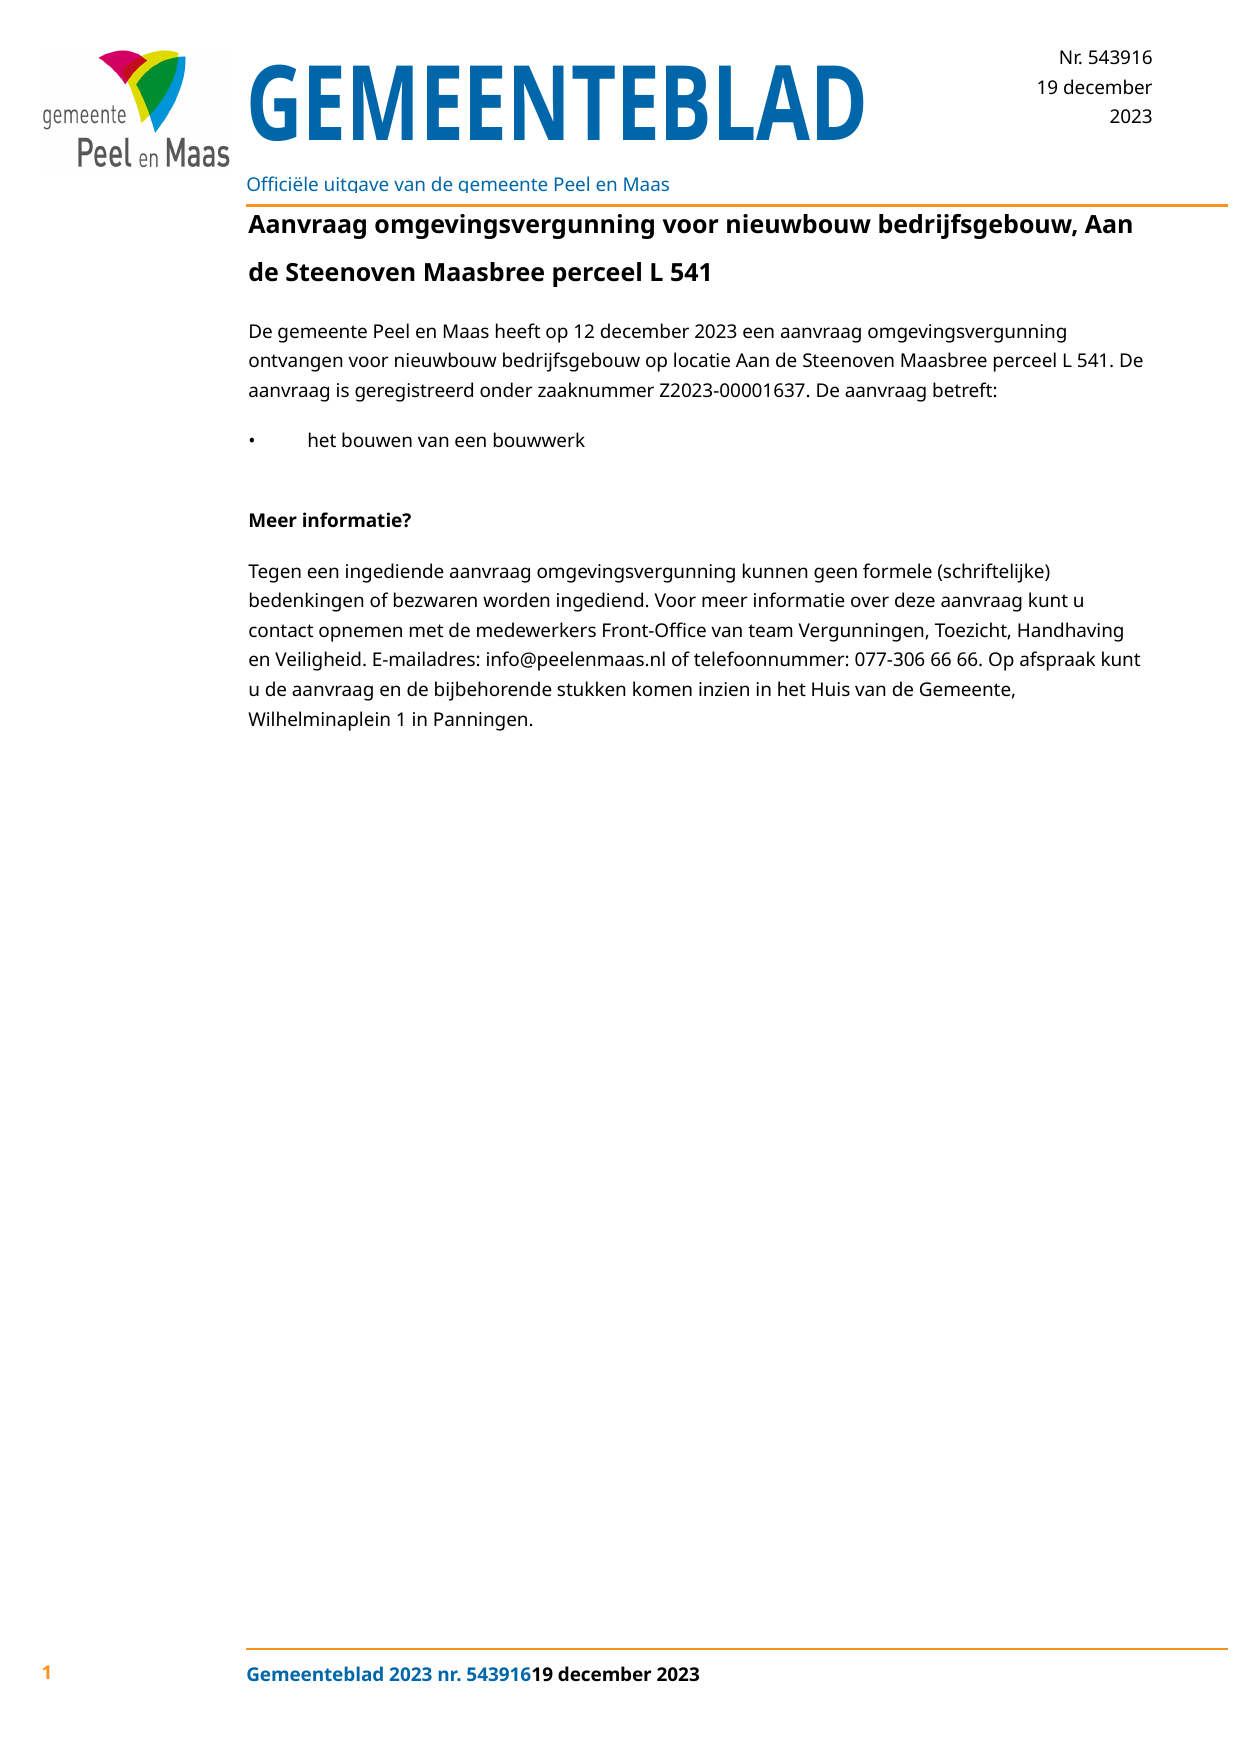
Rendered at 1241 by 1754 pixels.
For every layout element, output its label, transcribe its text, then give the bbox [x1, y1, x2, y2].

text Meer informatie? [248, 507, 1152, 533]
text Aanvraag omgevingsvergunning voor nieuwbouw bedrijfsgebouw, Aan de Steenoven Maasbree perceel L 541 [248, 207, 1152, 288]
picture [41, 47, 231, 172]
text Tegen een ingediende aanvraag omgevingsvergunning kunnen geen formele (schriftelijke) bedenkingen of bezwaren worden ingediend. Voor meer informatie over deze aanvraag kunt u contact opnemen met de medewerkers Front-Office van team Vergunningen, Toezicht, Handhaving en Veiligheid. E-mailadres: info@peelenmaas.nl of telefoonnummer: 077-306 66 66. Op afspraak kunt u de aanvraag en de bijbehorende stukken komen inzien in het Huis van de Gemeente, Wilhelminaplein 1 in Panningen. [248, 558, 1152, 732]
text De gemeente Peel en Maas heeft op 12 december 2023 een aanvraag omgevingsvergunning ontvangen voor nieuwbouw bedrijfsgebouw op locatie Aan de Steenoven Maasbree perceel L 541. De aanvraag is geregistreerd onder zaaknummer Z2023-00001637. De aanvraag betreft: [248, 318, 1152, 403]
list het bouwen van een bouwwerk [248, 427, 1152, 453]
